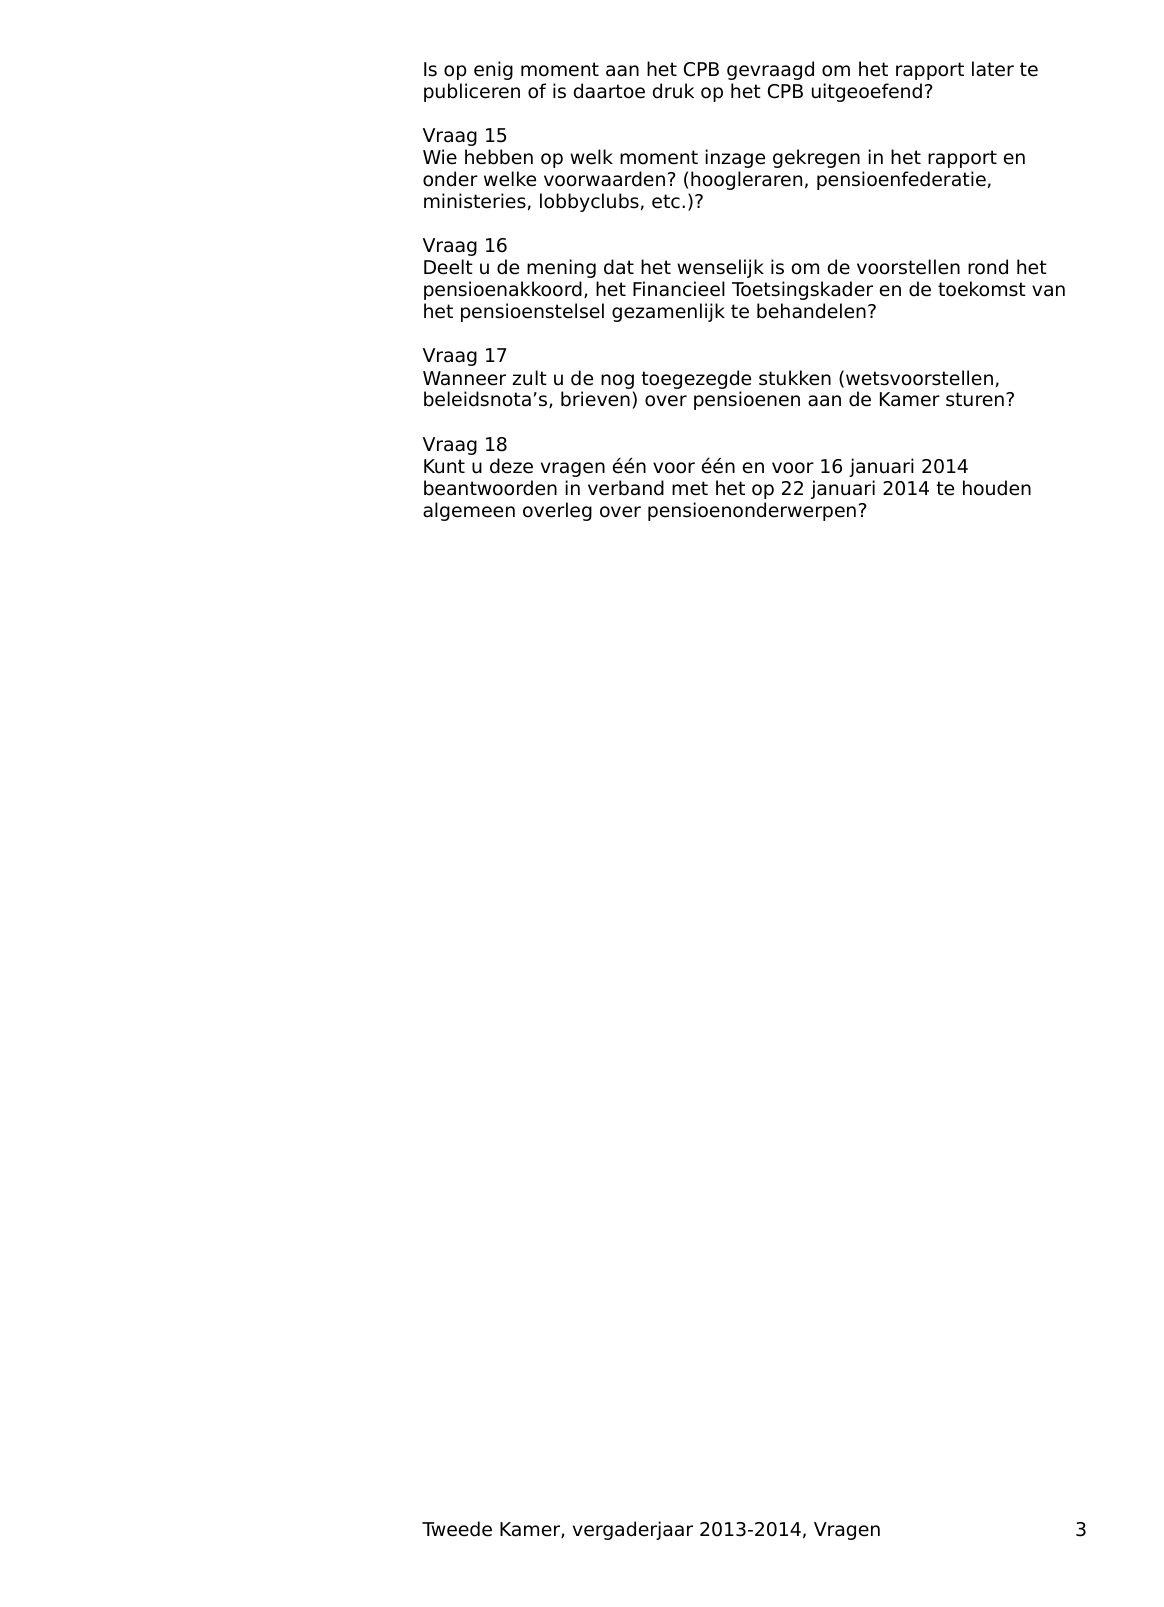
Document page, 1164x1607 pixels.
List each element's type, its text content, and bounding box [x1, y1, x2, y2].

text Vraag 17 [422, 345, 1087, 367]
text Wie hebben op welk moment inzage gekregen in het rapport en onder welke voorwaarden? (hoogleraren, pensioenfederatie, ministeries, lobbyclubs, etc.)? [422, 147, 1087, 213]
text Deelt u de mening dat het wenselijk is om de voorstellen rond het pensioenakkoord, het Financieel Toetsingskader en de toekomst van het pensioenstelsel gezamenlijk te behandelen? [422, 257, 1087, 323]
text Vraag 15 [422, 125, 1087, 147]
text Kunt u deze vragen één voor één en voor 16 januari 2014 beantwoorden in verband met het op 22 januari 2014 te houden algemeen overleg over pensioenonderwerpen? [422, 456, 1087, 521]
text Vraag 18 [422, 433, 1087, 456]
text Wanneer zult u de nog toegezegde stukken (wetsvoorstellen, beleidsnota’s, brieven) over pensioenen aan de Kamer sturen? [422, 367, 1087, 411]
text Vraag 16 [422, 235, 1087, 257]
text Is op enig moment aan het CPB gevraagd om het rapport later te publiceren of is daartoe druk op het CPB uitgeoefend? [422, 59, 1087, 103]
